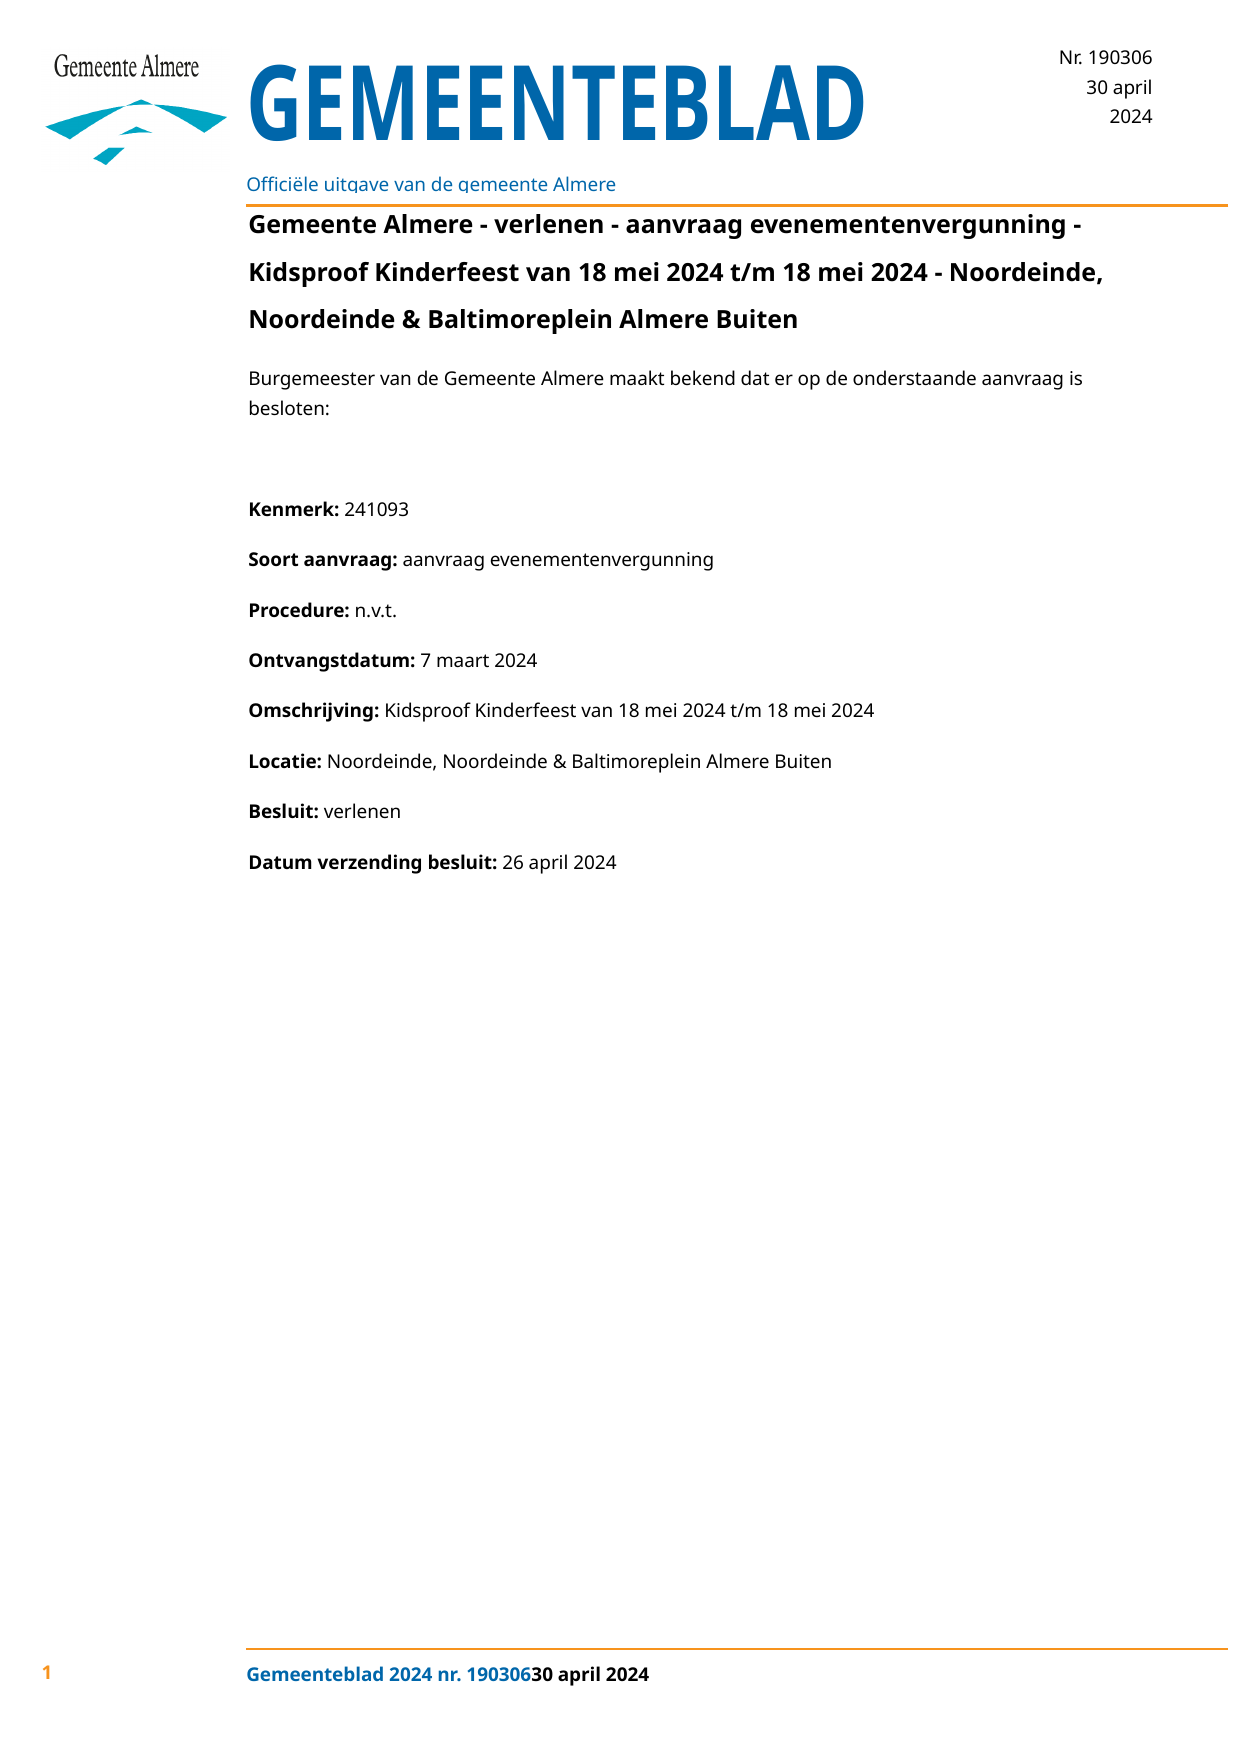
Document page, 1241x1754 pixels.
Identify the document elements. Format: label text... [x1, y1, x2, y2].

text Procedure: n.v.t. [248, 597, 1152, 622]
text Soort aanvraag: aanvraag evenementenvergunning [248, 546, 1152, 572]
text Omschrijving: Kidsproof Kinderfeest van 18 mei 2024 t/m 18 mei 2024 [248, 698, 1152, 723]
text Burgemeester van de Gemeente Almere maakt bekend dat er op de onderstaande aanvraag is besloten: [248, 366, 1152, 421]
text Datum verzending besluit: 26 april 2024 [248, 849, 1152, 874]
text Kenmerk: 241093 [248, 496, 1152, 522]
text Gemeente Almere - verlenen - aanvraag evenementenvergunning - Kidsproof Kinderfeest van 18 mei 2024 t/m 18 mei 2024 - Noordeinde, Noordeinde & Baltimoreplein Almere Buiten [248, 207, 1152, 336]
text Locatie: Noordeinde, Noordeinde & Baltimoreplein Almere Buiten [248, 748, 1152, 774]
text Besluit: verlenen [248, 798, 1152, 824]
picture [41, 47, 231, 172]
text Ontvangstdatum: 7 maart 2024 [248, 647, 1152, 673]
